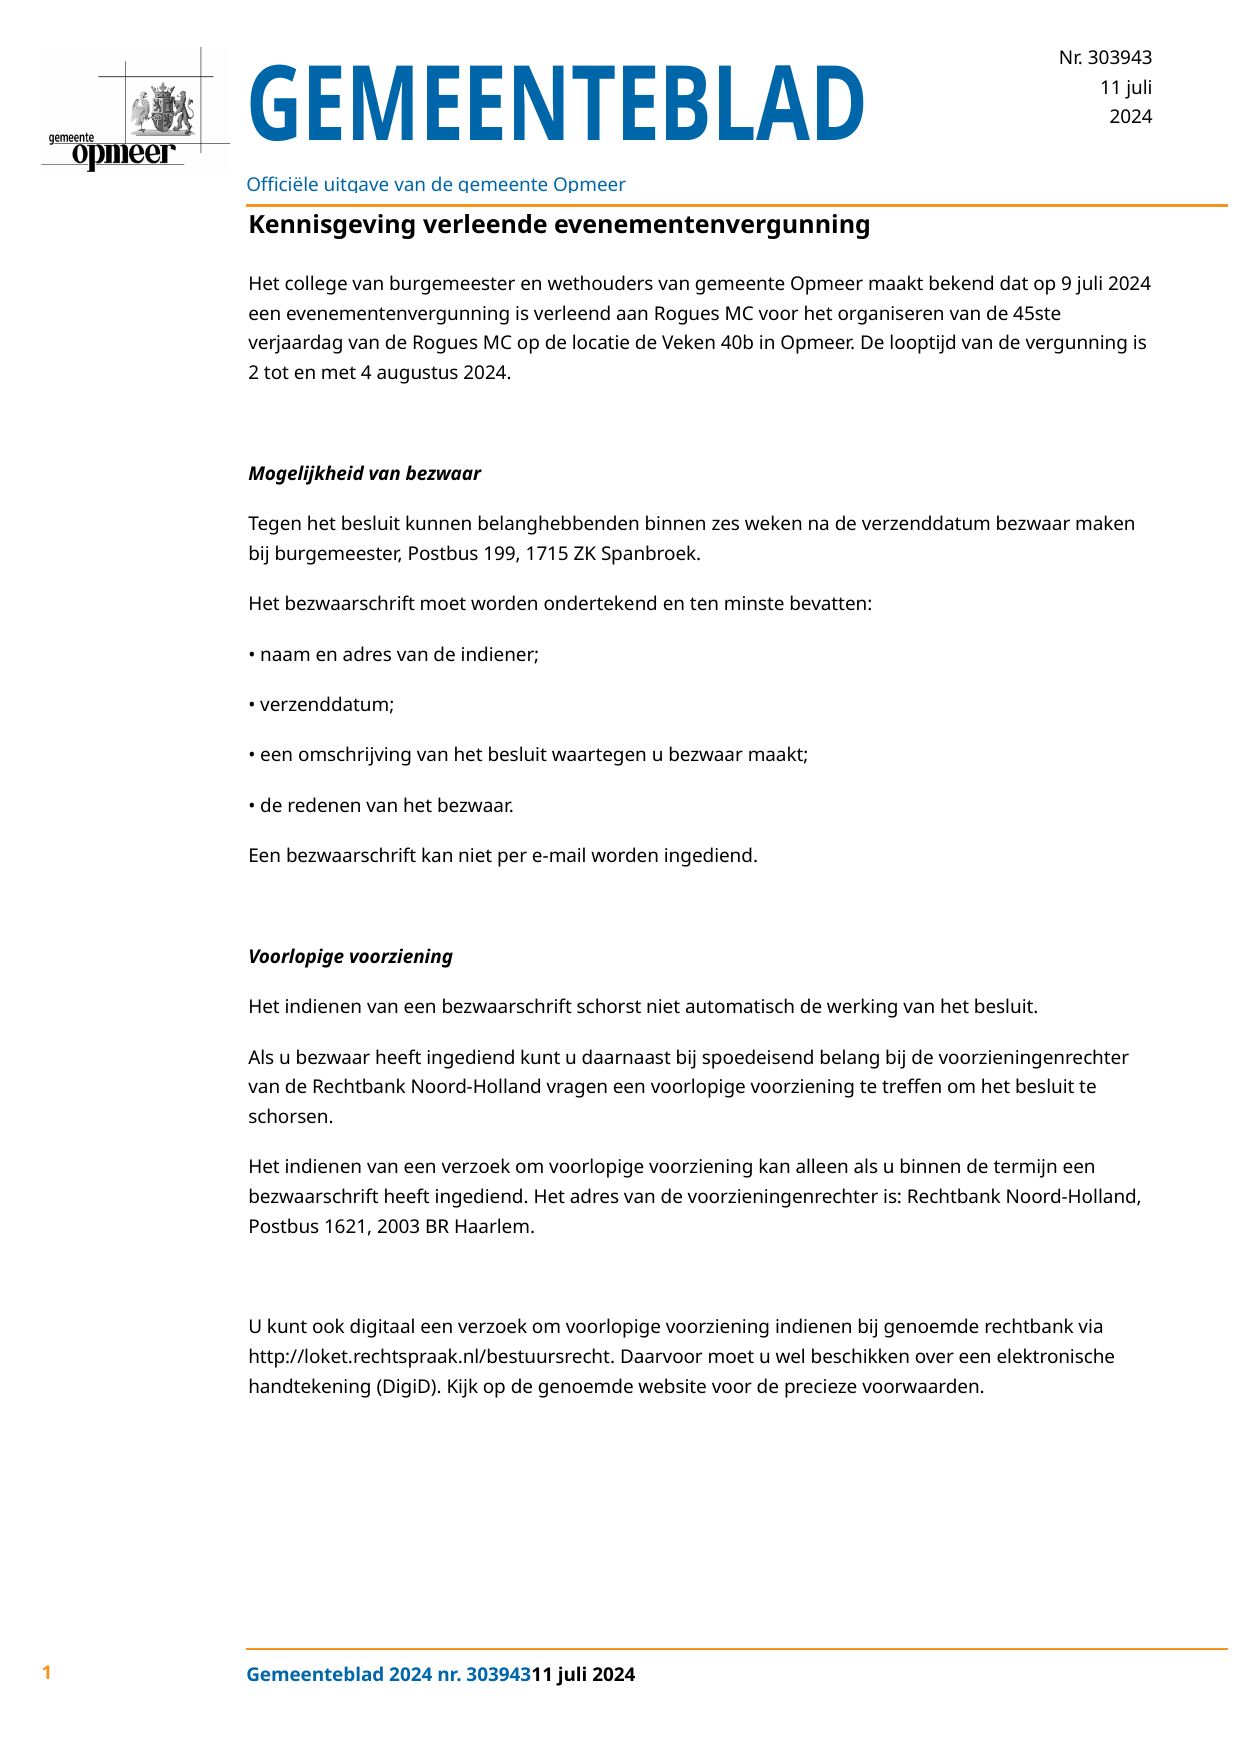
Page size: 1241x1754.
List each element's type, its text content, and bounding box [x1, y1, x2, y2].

text Een bezwaarschrift kan niet per e-mail worden ingediend. [248, 842, 1152, 868]
text • een omschrijving van het besluit waartegen u bezwaar maakt; [248, 742, 1152, 767]
text Kennisgeving verleende evenementenvergunning [248, 207, 1152, 241]
picture [41, 47, 231, 172]
text U kunt ook digitaal een verzoek om voorlopige voorziening indienen bij genoemde rechtbank via http://loket.rechtspraak.nl/bestuursrecht. Daarvoor moet u wel beschikken over een elektronische handtekening (DigiD). Kijk op de genoemde website voor de precieze voorwaarden. [248, 1314, 1152, 1398]
text Als u bezwaar heeft ingediend kunt u daarnaast bij spoedeisend belang bij de voorzieningenrechter van de Rechtbank Noord-Holland vragen een voorlopige voorziening te treffen om het besluit te schorsen. [248, 1044, 1152, 1129]
text • de redenen van het bezwaar. [248, 792, 1152, 818]
text Voorlopige voorziening [248, 943, 1152, 969]
text Mogelijkheid van bezwaar [248, 460, 1152, 486]
text Het indienen van een bezwaarschrift schorst niet automatisch de werking van het besluit. [248, 994, 1152, 1019]
text Tegen het besluit kunnen belanghebbenden binnen zes weken na de verzenddatum bezwaar maken bij burgemeester, Postbus 199, 1715 ZK Spanbroek. [248, 510, 1152, 566]
text • naam en adres van de indiener; [248, 641, 1152, 666]
text • verzenddatum; [248, 691, 1152, 717]
text Het indienen van een verzoek om voorlopige voorziening kan alleen als u binnen de termijn een bezwaarschrift heeft ingediend. Het adres van de voorzieningenrechter is: Rechtbank Noord-Holland, Postbus 1621, 2003 BR Haarlem. [248, 1154, 1152, 1238]
text Het college van burgemeester en wethouders van gemeente Opmeer maakt bekend dat op 9 juli 2024 een evenementenvergunning is verleend aan Rogues MC voor het organiseren van de 45ste verjaardag van de Rogues MC op de locatie de Veken 40b in Opmeer. De looptijd van de vergunning is 2 tot en met 4 augustus 2024. [248, 270, 1152, 385]
text Het bezwaarschrift moet worden ondertekend en ten minste bevatten: [248, 590, 1152, 616]
